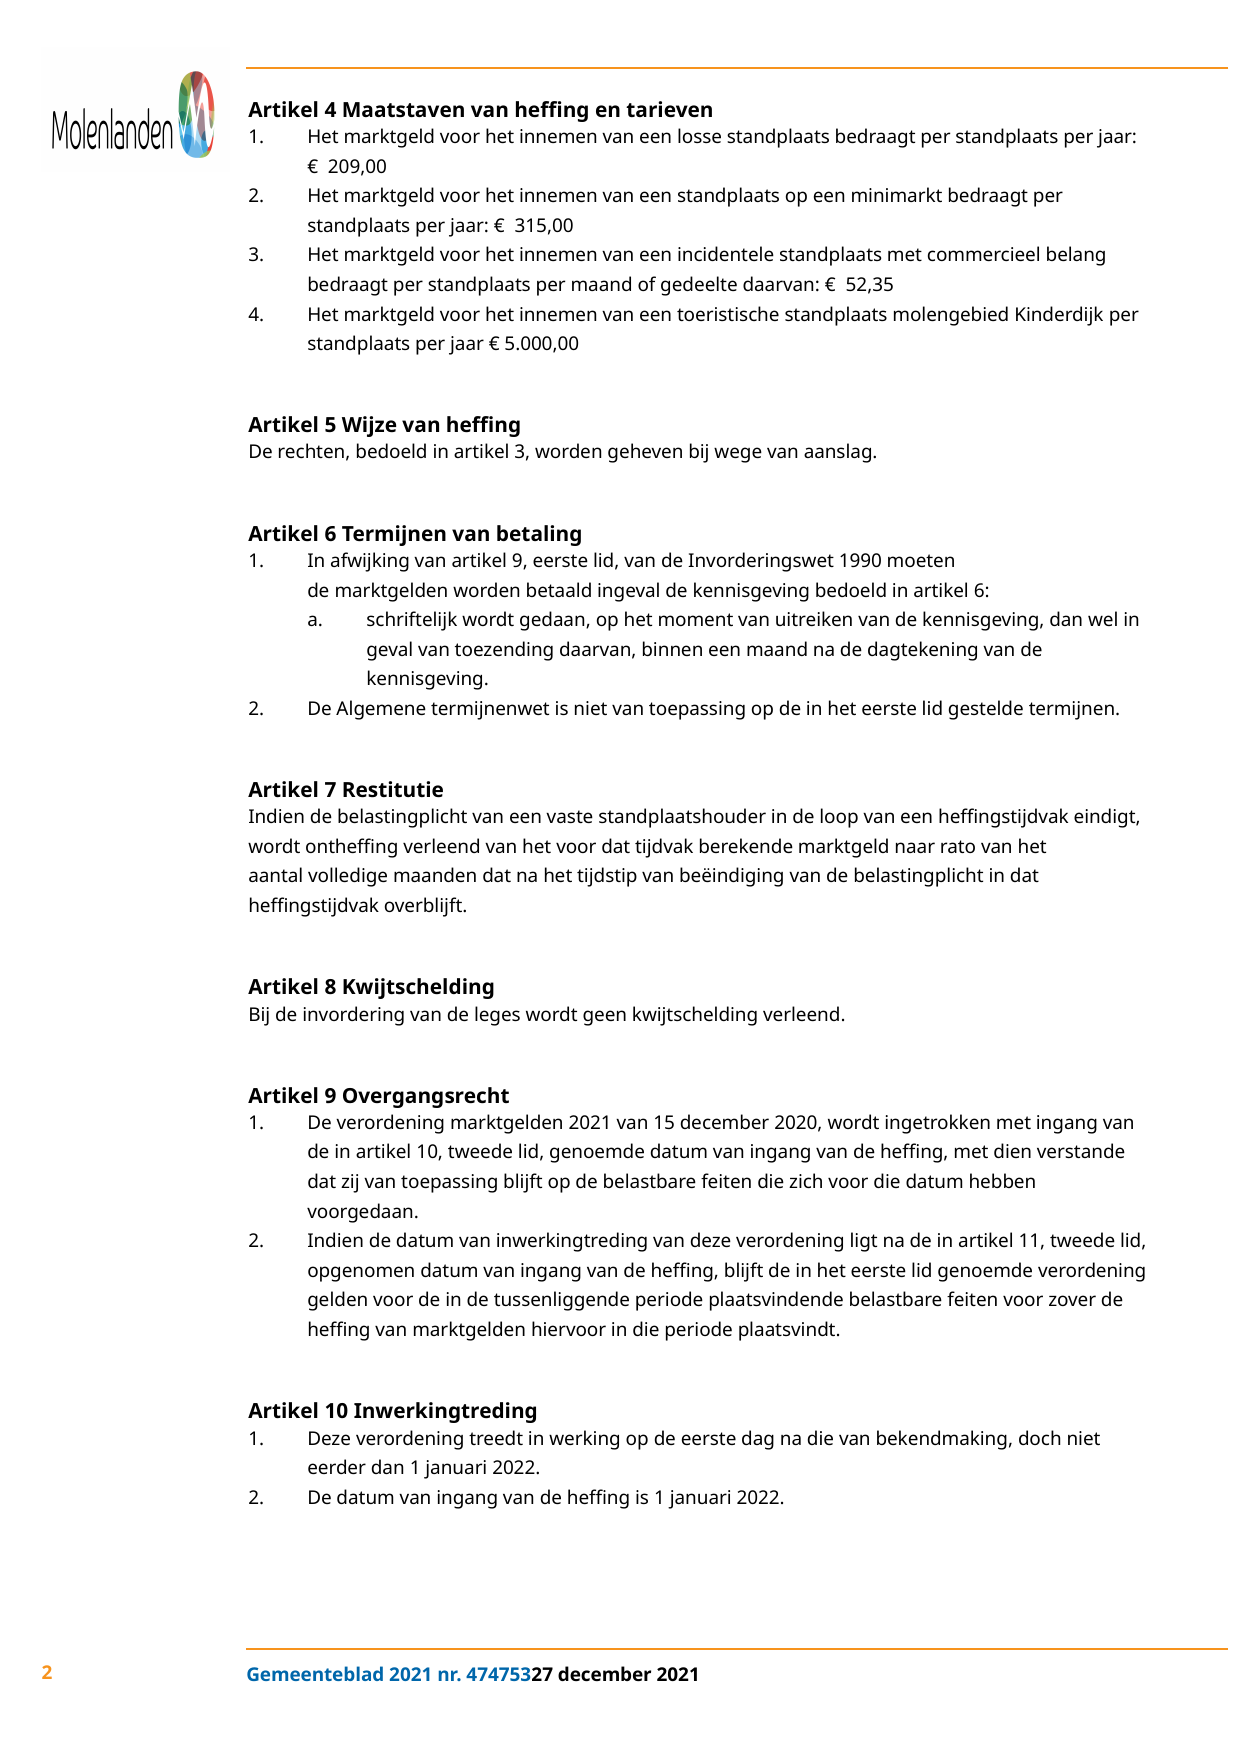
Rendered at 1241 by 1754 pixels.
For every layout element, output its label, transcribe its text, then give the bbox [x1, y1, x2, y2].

text Artikel 4 Maatstaven van heffing en tarieven [248, 95, 1152, 123]
list Het marktgeld voor het innemen van een incidentele standplaats met commercieel belang bedraagt per standplaats per maand of gedeelte daarvan: € 52,35 [248, 242, 1152, 297]
list De verordening marktgelden 2021 van 15 december 2020, wordt ingetrokken met ingang van de in artikel 10, tweede lid, genoemde datum van ingang van de heffing, met dien verstande dat zij van toepassing blijft op de belastbare feiten die zich voor die datum hebben voorgedaan. [248, 1109, 1152, 1224]
text Artikel 5 Wijze van heffing [248, 410, 1152, 439]
text Artikel 7 Restitutie [248, 775, 1152, 803]
text Artikel 9 Overgangsrecht [248, 1081, 1152, 1109]
list De Algemene termijnenwet is niet van toepassing op de in het eerste lid gestelde termijnen. [248, 695, 1152, 721]
text Artikel 10 Inwerkingtreding [248, 1396, 1152, 1425]
text Indien de belastingplicht van een vaste standplaatshouder in de loop van een heffingstijdvak eindigt, wordt ontheffing verleend van het voor dat tijdvak berekende marktgeld naar rato van het aantal volledige maanden dat na het tijdstip van beëindiging van de belastingplicht in dat heffingstijdvak overblijft. [248, 803, 1152, 918]
list schriftelijk wordt gedaan, op het moment van uitreiken van de kennisgeving, dan wel in geval van toezending daarvan, binnen een maand na de dagtekening van de kennisgeving. [307, 606, 1152, 691]
picture [41, 47, 231, 172]
list Indien de datum van inwerkingtreding van deze verordening ligt na de in artikel 11, tweede lid, opgenomen datum van ingang van de heffing, blijft de in het eerste lid genoemde verordening gelden voor de in de tussenliggende periode plaatsvindende belastbare feiten voor zover de heffing van marktgelden hiervoor in die periode plaatsvindt. [248, 1227, 1152, 1342]
text Artikel 6 Termijnen van betaling [248, 519, 1152, 547]
text Artikel 8 Kwijtschelding [248, 972, 1152, 1001]
list De datum van ingang van de heffing is 1 januari 2022. [248, 1484, 1152, 1509]
list In afwijking van artikel 9, eerste lid, van de Invorderingswet 1990 moeten de marktgelden worden betaald ingeval de kennisgeving bedoeld in artikel 6: [248, 547, 1152, 602]
text De rechten, bedoeld in artikel 3, worden geheven bij wege van aanslag. [248, 439, 1152, 464]
list Het marktgeld voor het innemen van een standplaats op een minimarkt bedraagt per standplaats per jaar: € 315,00 [248, 182, 1152, 238]
list Deze verordening treedt in werking op de eerste dag na die van bekendmaking, doch niet eerder dan 1 januari 2022. [248, 1425, 1152, 1480]
text Bij de invordering van de leges wordt geen kwijtschelding verleend. [248, 1001, 1152, 1026]
list Het marktgeld voor het innemen van een losse standplaats bedraagt per standplaats per jaar: € 209,00 [248, 123, 1152, 178]
list Het marktgeld voor het innemen van een toeristische standplaats molengebied Kinderdijk per standplaats per jaar € 5.000,00 [248, 301, 1152, 356]
